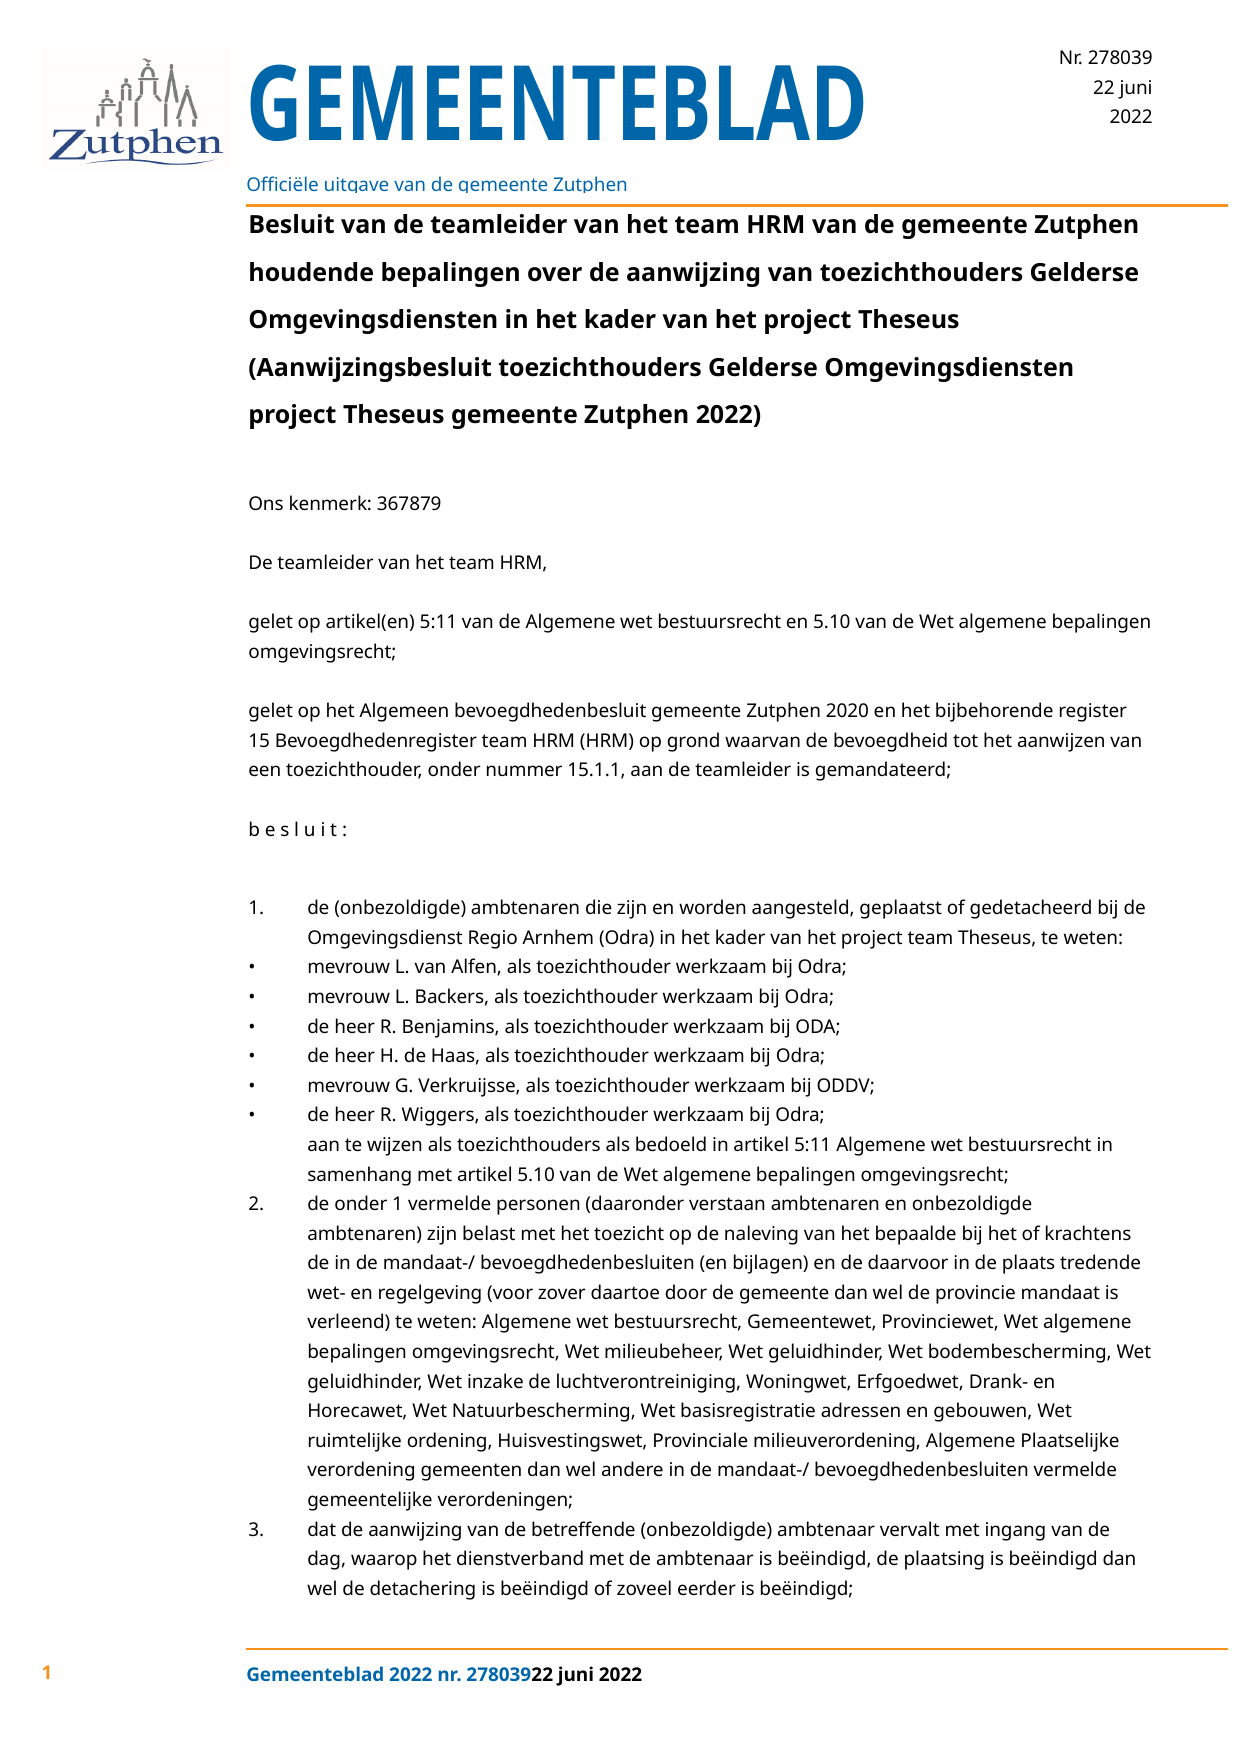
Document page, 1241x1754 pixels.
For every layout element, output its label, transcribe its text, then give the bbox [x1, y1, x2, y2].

text b e s l u i t : [248, 816, 1152, 841]
text Besluit van de teamleider van het team HRM van de gemeente Zutphen houdende bepalingen over de aanwijzing van toezichthouders Gelderse Omgevingsdiensten in het kader van het project Theseus (Aanwijzingsbesluit toezichthouders Gelderse Omgevingsdiensten project Theseus gemeente Zutphen 2022) [248, 207, 1152, 431]
list de heer R. Benjamins, als toezichthouder werkzaam bij ODA; [248, 1013, 1152, 1039]
text De teamleider van het team HRM, [248, 549, 1152, 575]
list aan te wijzen als toezichthouders als bedoeld in artikel 5:11 Algemene wet bestuursrecht in samenhang met artikel 5.10 van de Wet algemene bepalingen omgevingsrecht; [248, 1131, 1152, 1187]
list de (onbezoldigde) ambtenaren die zijn en worden aangesteld, geplaatst of gedetacheerd bij de Omgevingsdienst Regio Arnhem (Odra) in het kader van het project team Theseus, te weten: [248, 894, 1152, 950]
list de heer R. Wiggers, als toezichthouder werkzaam bij Odra; [248, 1102, 1152, 1127]
list dat de aanwijzing van de betreffende (onbezoldigde) ambtenaar vervalt met ingang van de dag, waarop het dienstverband met de ambtenaar is beëindigd, de plaatsing is beëindigd dan wel de detachering is beëindigd of zoveel eerder is beëindigd; [248, 1516, 1152, 1601]
list mevrouw L. van Alfen, als toezichthouder werkzaam bij Odra; [248, 954, 1152, 979]
text gelet op artikel(en) 5:11 van de Algemene wet bestuursrecht en 5.10 van de Wet algemene bepalingen omgevingsrecht; [248, 609, 1152, 664]
picture [41, 47, 231, 172]
list mevrouw L. Backers, als toezichthouder werkzaam bij Odra; [248, 983, 1152, 1009]
list de heer H. de Haas, als toezichthouder werkzaam bij Odra; [248, 1042, 1152, 1068]
text Ons kenmerk: 367879 [248, 490, 1152, 516]
list de onder 1 vermelde personen (daaronder verstaan ambtenaren en onbezoldigde ambtenaren) zijn belast met het toezicht op de naleving van het bepaalde bij het of krachtens de in de mandaat-/ bevoegdhedenbesluiten (en bijlagen) en de daarvoor in de plaats tredende wet- en regelgeving (voor zover daartoe door de gemeente dan wel de provincie mandaat is verleend) te weten: Algemene wet bestuursrecht, Gemeentewet, Provinciewet, Wet algemene bepalingen omgevingsrecht, Wet milieubeheer, Wet geluidhinder, Wet bodembescherming, Wet geluidhinder, Wet inzake de luchtverontreiniging, Woningwet, Erfgoedwet, Drank- en Horecawet, Wet Natuurbescherming, Wet basisregistratie adressen en gebouwen, Wet ruimtelijke ordening, Huisvestingswet, Provinciale milieuverordening, Algemene Plaatselijke verordening gemeenten dan wel andere in de mandaat-/ bevoegdhedenbesluiten vermelde gemeentelijke verordeningen; [248, 1190, 1152, 1512]
list mevrouw G. Verkruijsse, als toezichthouder werkzaam bij ODDV; [248, 1072, 1152, 1098]
text gelet op het Algemeen bevoegdhedenbesluit gemeente Zutphen 2020 en het bijbehorende register 15 Bevoegdhedenregister team HRM (HRM) op grond waarvan de bevoegdheid tot het aanwijzen van een toezichthouder, onder nummer 15.1.1, aan de teamleider is gemandateerd; [248, 697, 1152, 782]
